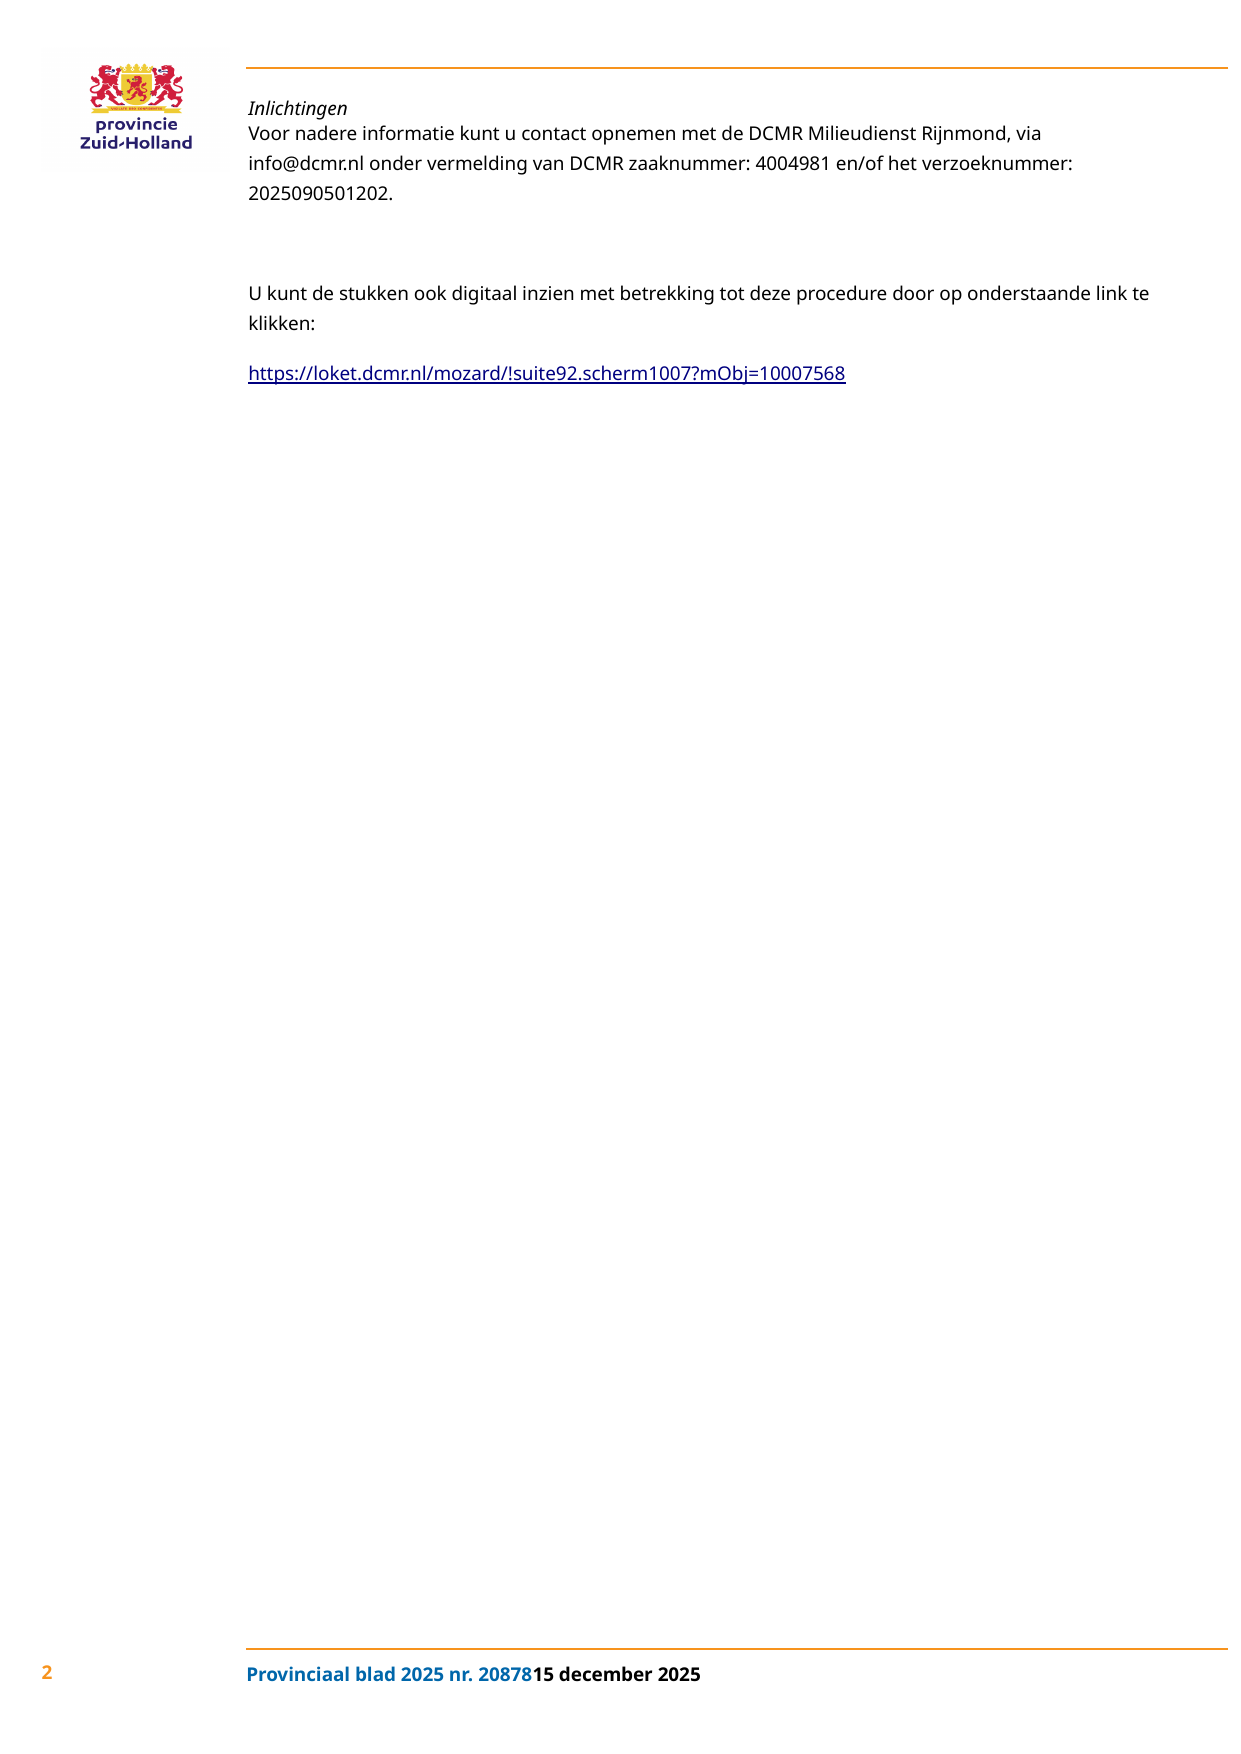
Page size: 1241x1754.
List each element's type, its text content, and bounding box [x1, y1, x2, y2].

text Voor nadere informatie kunt u contact opnemen met de DCMR Milieudienst Rijnmond, via info@dcmr.nl onder vermelding van DCMR zaaknummer: 4004981 en/of het verzoeknummer: 2025090501202. [248, 121, 1152, 205]
text https://loket.dcmr.nl/mozard/!suite92.scherm1007?mObj=10007568 [248, 361, 1152, 386]
picture [41, 47, 231, 172]
text U kunt de stukken ook digitaal inzien met betrekking tot deze procedure door op onderstaande link te klikken: [248, 281, 1152, 336]
text Inlichtingen [248, 95, 1152, 121]
